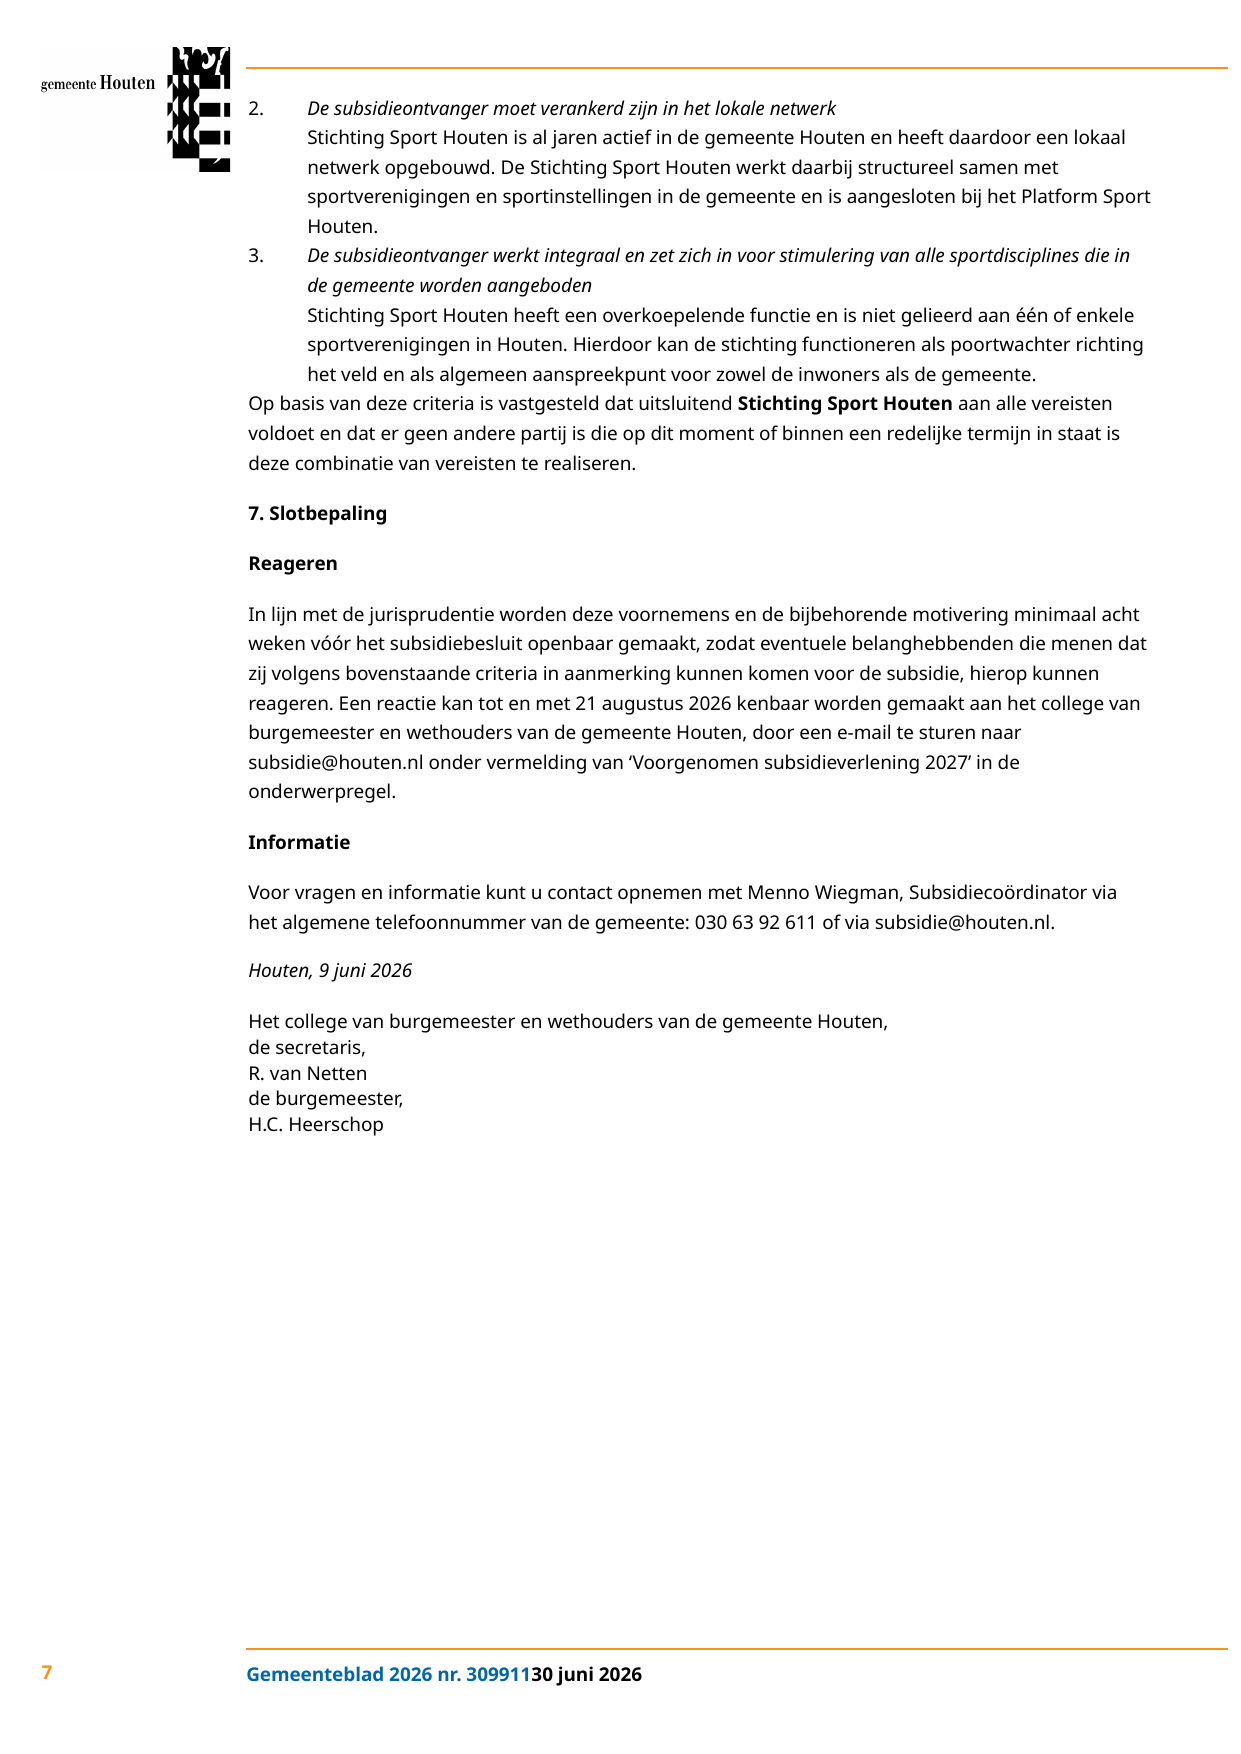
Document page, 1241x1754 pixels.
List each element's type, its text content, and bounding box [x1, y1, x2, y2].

text In lijn met de jurisprudentie worden deze voornemens en de bijbehorende motivering minimaal acht weken vóór het subsidiebesluit openbaar gemaakt, zodat eventuele belanghebbenden die menen dat zij volgens bovenstaande criteria in aanmerking kunnen komen voor de subsidie, hierop kunnen reageren. Een reactie kan tot en met 21 augustus 2026 kenbaar worden gemaakt aan het college van burgemeester en wethouders van de gemeente Houten, door een e-mail te sturen naar subsidie@houten.nl onder vermelding van ‘Voorgenomen subsidieverlening 2027’ in de onderwerpregel. [248, 601, 1152, 804]
picture [41, 47, 231, 172]
text R. van Netten [248, 1060, 1152, 1085]
text Op basis van deze criteria is vastgesteld dat uitsluitend Stichting Sport Houten aan alle vereisten voldoet en dat er geen andere partij is die op dit moment of binnen een redelijke termijn in staat is deze combinatie van vereisten te realiseren. [248, 391, 1152, 476]
text de burgemeester, [248, 1085, 1152, 1111]
list Stichting Sport Houten heeft een overkoepelende functie en is niet gelieerd aan één of enkele sportverenigingen in Houten. Hierdoor kan de stichting functioneren als poortwachter richting het veld en als algemeen aanspreekpunt voor zowel de inwoners als de gemeente. [248, 302, 1152, 387]
list De subsidieontvanger moet verankerd zijn in het lokale netwerk [248, 95, 1152, 121]
list Stichting Sport Houten is al jaren actief in de gemeente Houten en heeft daardoor een lokaal netwerk opgebouwd. De Stichting Sport Houten werkt daarbij structureel samen met sportverenigingen en sportinstellingen in de gemeente en is aangesloten bij het Platform Sport Houten. [248, 124, 1152, 239]
text Houten, 9 juni 2026 [248, 957, 1152, 982]
text de secretaris, [248, 1034, 1152, 1060]
text Het college van burgemeester en wethouders van de gemeente Houten, [248, 1008, 1152, 1034]
list De subsidieontvanger werkt integraal en zet zich in voor stimulering van alle sportdisciplines die in de gemeente worden aangeboden [248, 243, 1152, 298]
text Reageren [248, 551, 1152, 576]
text Voor vragen en informatie kunt u contact opnemen met Menno Wiegman, Subsidiecoördinator via het algemene telefoonnummer van de gemeente: 030 63 92 611 of via subsidie@houten.nl. [248, 879, 1152, 935]
text 7. Slotbepaling [248, 500, 1152, 526]
text Informatie [248, 829, 1152, 855]
text H.C. Heerschop [248, 1111, 1152, 1137]
